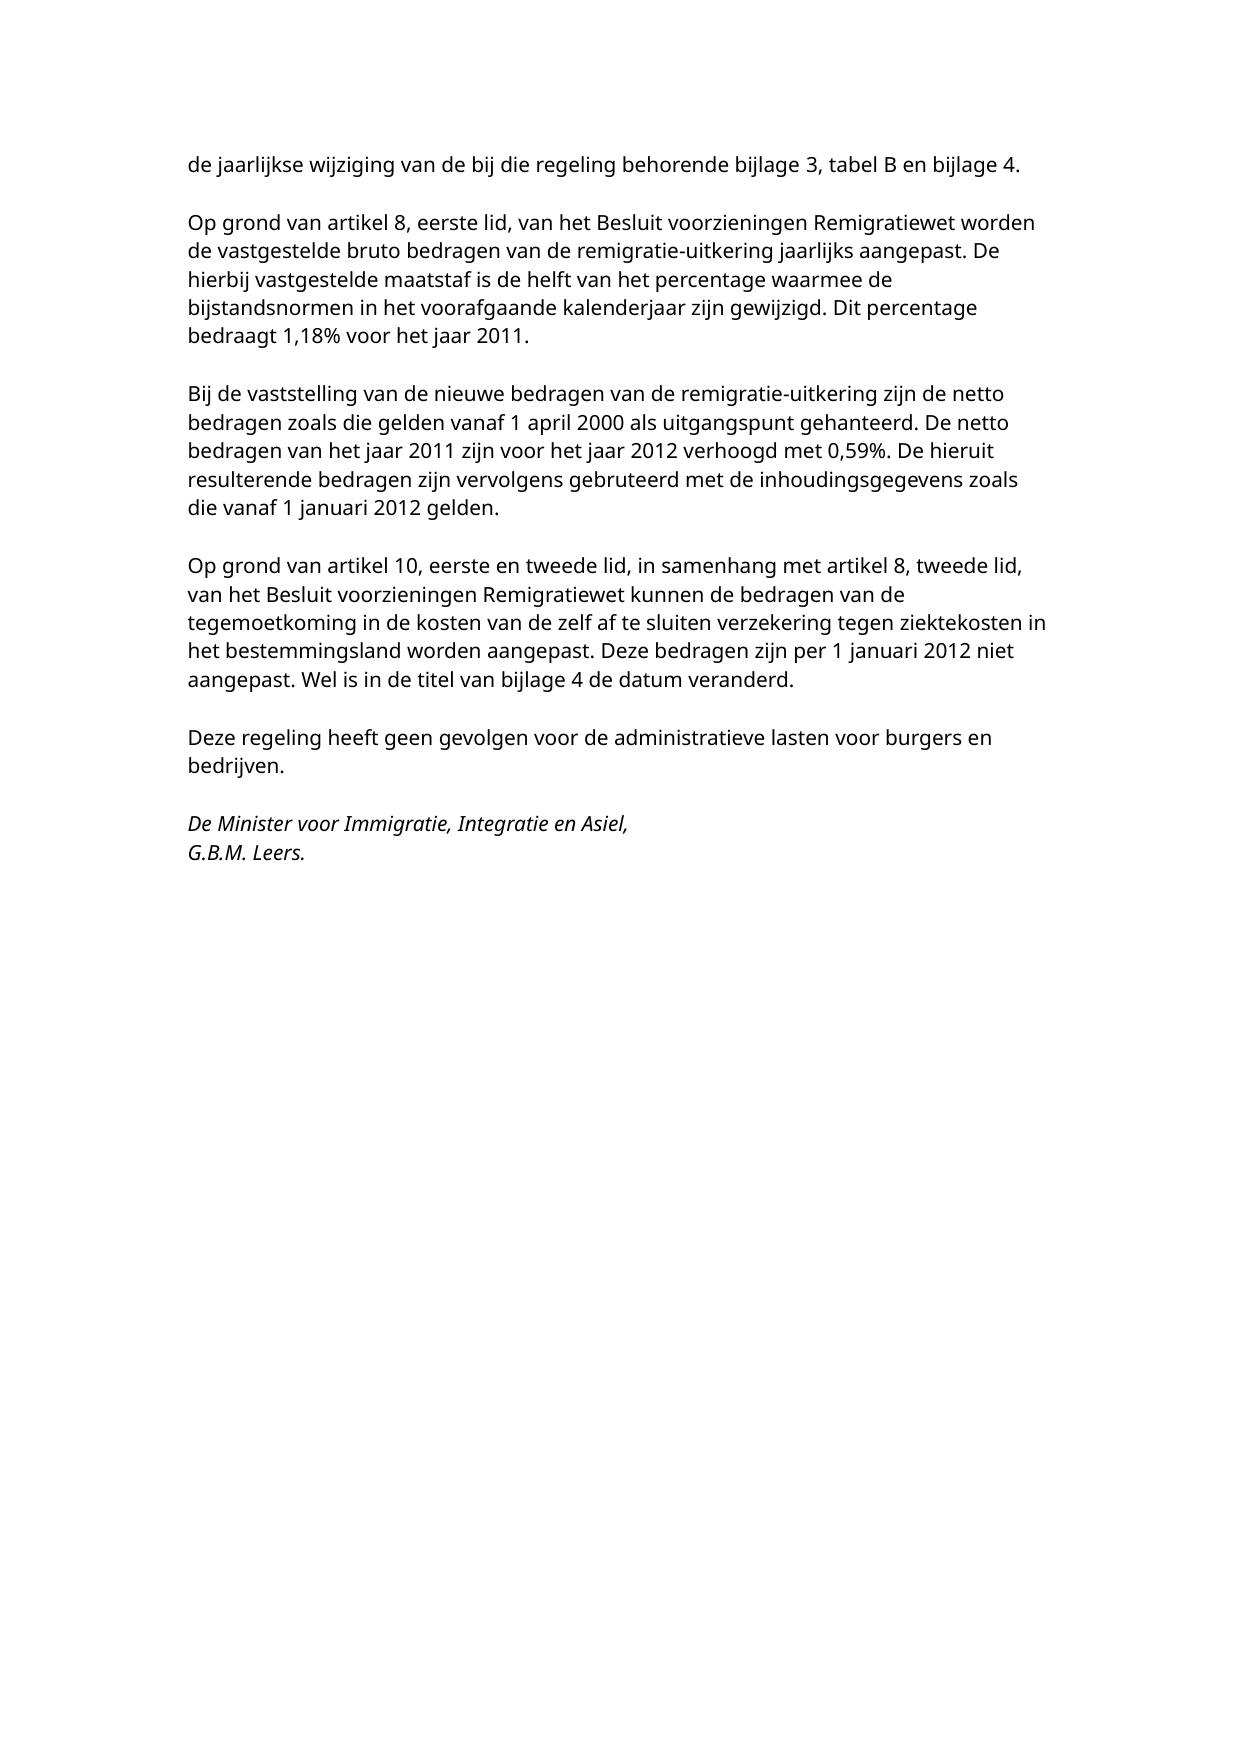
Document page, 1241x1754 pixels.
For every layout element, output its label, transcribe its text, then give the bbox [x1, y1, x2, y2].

text Op grond van artikel 8, eerste lid, van het Besluit voorzieningen Remigratiewet worden de vastgestelde bruto bedragen van de remigratie-uitkering jaarlijks aangepast. De hierbij vastgestelde maatstaf is de helft van het percentage waarmee de bijstandsnormen in het voorafgaande kalenderjaar zijn gewijzigd. Dit percentage bedraagt 1,18% voor het jaar 2011. [187, 208, 1053, 350]
text G.B.M. Leers. [187, 838, 1053, 866]
text Deze regeling heeft geen gevolgen voor de administratieve lasten voor burgers en bedrijven. [187, 723, 1053, 780]
text Bij de vaststelling van de nieuwe bedragen van de remigratie-uitkering zijn de netto bedragen zoals die gelden vanaf 1 april 2000 als uitgangspunt gehanteerd. De netto bedragen van het jaar 2011 zijn voor het jaar 2012 verhoogd met 0,59%. De hieruit resulterende bedragen zijn vervolgens gebruteerd met de inhoudingsgegevens zoals die vanaf 1 januari 2012 gelden. [187, 379, 1053, 522]
text De Minister voor Immigratie, Integratie en Asiel, [187, 809, 1053, 838]
text Op grond van artikel 10, eerste en tweede lid, in samenhang met artikel 8, tweede lid, van het Besluit voorzieningen Remigratiewet kunnen de bedragen van de tegemoetkoming in de kosten van de zelf af te sluiten verzekering tegen ziektekosten in het bestemmingsland worden aangepast. Deze bedragen zijn per 1 januari 2012 niet aangepast. Wel is in de titel van bijlage 4 de datum veranderd. [187, 551, 1053, 693]
text de jaarlijkse wijziging van de bij die regeling behorende bijlage 3, tabel B en bijlage 4. [187, 150, 1053, 178]
